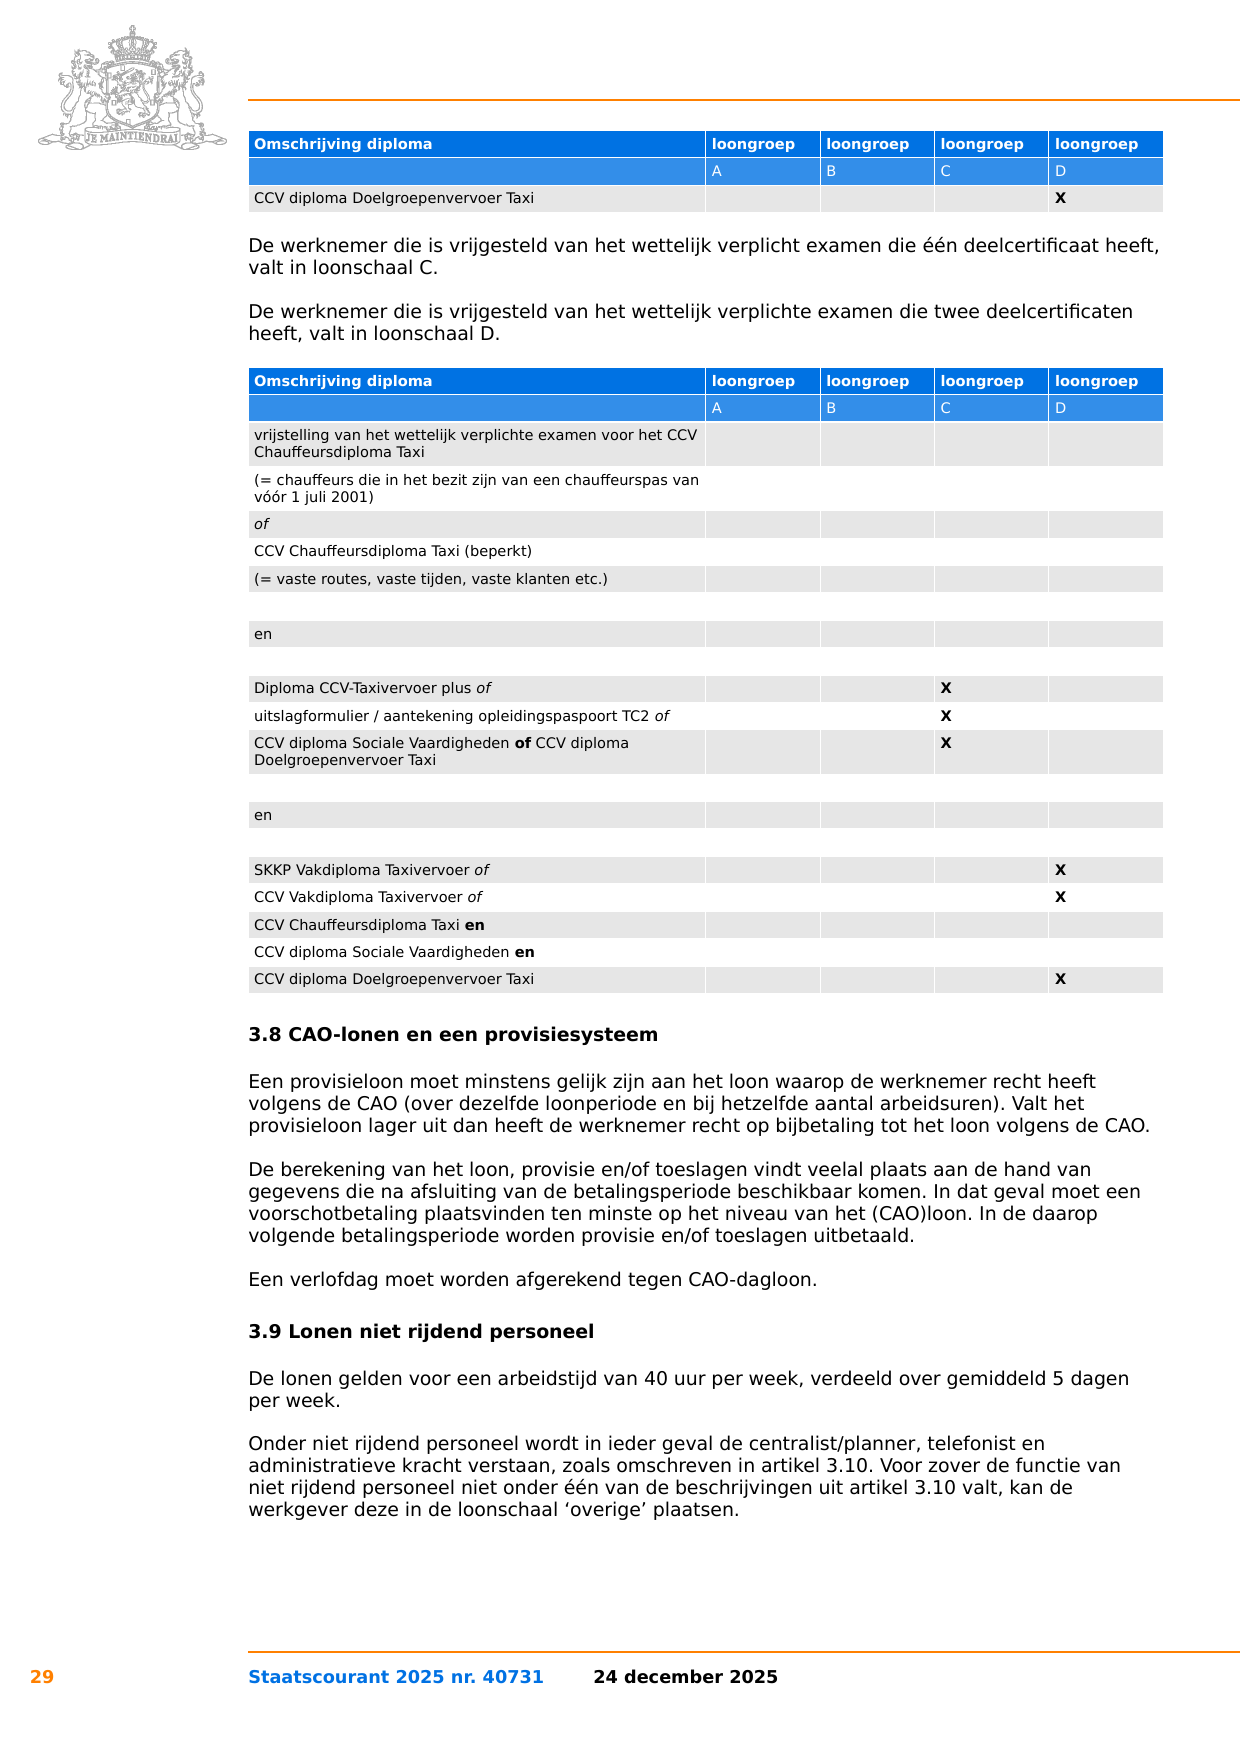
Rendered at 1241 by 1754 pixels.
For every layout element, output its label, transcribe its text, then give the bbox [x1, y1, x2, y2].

table_cell [935, 423, 1048, 466]
table_cell [821, 186, 934, 212]
table_cell [1049, 703, 1163, 729]
table_cell X [935, 730, 1048, 774]
table_cell en [249, 802, 705, 828]
table_cell [821, 912, 934, 938]
table_cell [706, 802, 820, 828]
table_cell X [1049, 857, 1163, 883]
table_cell [821, 676, 934, 702]
table_cell [821, 594, 934, 620]
table_cell [1049, 912, 1163, 938]
table_header loongroep [935, 368, 1048, 394]
table_cell (= vaste routes, vaste tijden, vaste klanten etc.) [249, 566, 705, 592]
table_cell [249, 830, 705, 856]
table_cell CCV diploma Sociale Vaardigheden of CCV diploma Doelgroepenvervoer Taxi [249, 730, 705, 774]
table_cell [821, 423, 934, 466]
table_cell [821, 857, 934, 883]
table_cell [706, 884, 820, 911]
table_cell [706, 857, 820, 883]
table_cell [935, 802, 1048, 828]
table_cell C [935, 395, 1048, 421]
table_cell [821, 802, 934, 828]
table_cell [1049, 539, 1163, 565]
table_cell [821, 703, 934, 729]
table_cell SKKP Vakdiploma Taxivervoer of [249, 857, 705, 883]
table_cell [935, 912, 1048, 938]
table_cell X [1049, 967, 1163, 993]
table_cell [706, 967, 820, 993]
table_cell [821, 830, 934, 856]
table_cell [1049, 621, 1163, 647]
table_cell of [249, 511, 705, 538]
table_cell [821, 648, 934, 674]
table_cell [821, 884, 934, 911]
table_cell [1049, 423, 1163, 466]
table_cell [706, 939, 820, 966]
table_cell Diploma CCV-Taxivervoer plus of [249, 676, 705, 702]
table_cell X [1049, 186, 1163, 212]
text Onder niet rijdend personeel wordt in ieder geval de centralist/planner, telefonist en administratieve kracht verstaan, zoals omschreven in artikel 3.10. Voor zover de functie van niet rijdend personeel niet onder één van de beschrijvingen uit artikel 3.10 valt, kan de werkgever deze in de loonschaal ‘overige’ plaatsen. [248, 1433, 1163, 1521]
table_cell [935, 648, 1048, 674]
table_cell [706, 676, 820, 702]
table_cell [706, 467, 820, 510]
table_cell vrijstelling van het wettelijk verplichte examen voor het CCV Chauffeursdiploma Taxi [249, 423, 705, 466]
table_header loongroep [1049, 368, 1163, 394]
table_cell CCV Chauffeursdiploma Taxi (beperkt) [249, 539, 705, 565]
table_cell [935, 467, 1048, 510]
table_cell [1049, 802, 1163, 828]
subtitle 3.9 Lonen niet rijdend personeel [248, 1321, 1163, 1342]
table_cell X [935, 703, 1048, 729]
table_cell [935, 621, 1048, 647]
table_cell A [706, 395, 820, 421]
table_header Omschrijving diploma [249, 131, 705, 157]
table_cell en [249, 621, 705, 647]
text Een verlofdag moet worden afgerekend tegen CAO-dagloon. [248, 1268, 1163, 1291]
table_cell [249, 648, 705, 674]
table_cell [821, 939, 934, 966]
table_cell [706, 621, 820, 647]
table_cell [706, 594, 820, 620]
table_cell uitslagformulier / aantekening opleidingspaspoort TC2 of [249, 703, 705, 729]
table_cell [821, 730, 934, 774]
table_cell [1049, 594, 1163, 620]
table_cell [706, 566, 820, 592]
table_cell CCV Chauffeursdiploma Taxi en [249, 912, 705, 938]
table_header loongroep [935, 131, 1048, 157]
table_header Omschrijving diploma [249, 368, 705, 394]
table_cell [935, 566, 1048, 592]
table_cell [1049, 830, 1163, 856]
table_cell [1049, 676, 1163, 702]
table_cell B [821, 395, 934, 421]
table_cell [935, 884, 1048, 911]
text De lonen gelden voor een arbeidstijd van 40 uur per week, verdeeld over gemiddeld 5 dagen per week. [248, 1367, 1163, 1411]
table_cell [935, 857, 1048, 883]
table_header loongroep [706, 131, 820, 157]
table_cell [935, 939, 1048, 966]
table_cell CCV Vakdiploma Taxivervoer of [249, 884, 705, 911]
table_cell [821, 621, 934, 647]
table_cell [935, 511, 1048, 538]
table_cell [706, 186, 820, 212]
table_cell [821, 467, 934, 510]
table_cell CCV diploma Doelgroepenvervoer Taxi [249, 967, 705, 993]
subtitle 3.8 CAO-lonen en een provisiesysteem [248, 1024, 1163, 1046]
table_cell [249, 775, 705, 801]
table_cell [249, 594, 705, 620]
table_cell X [1049, 884, 1163, 911]
table_cell [935, 186, 1048, 212]
table_cell [249, 395, 705, 421]
text De werknemer die is vrijgesteld van het wettelijk verplicht examen die één deelcertificaat heeft, valt in loonschaal C. [248, 235, 1163, 279]
table_cell [821, 967, 934, 993]
table_cell X [935, 676, 1048, 702]
table_cell [706, 730, 820, 774]
table_cell [706, 775, 820, 801]
table_cell [935, 967, 1048, 993]
table_cell [1049, 511, 1163, 538]
table_cell [821, 539, 934, 565]
table_cell [1049, 566, 1163, 592]
table_header loongroep [1049, 131, 1163, 157]
table_cell [706, 830, 820, 856]
table_cell [706, 423, 820, 466]
table_cell [706, 648, 820, 674]
table_cell [706, 539, 820, 565]
table_cell A [706, 158, 820, 185]
text Een provisieloon moet minstens gelijk zijn aan het loon waarop de werknemer recht heeft volgens de CAO (over dezelfde loonperiode en bij hetzelfde aantal arbeidsuren). Valt het provisieloon lager uit dan heeft de werknemer recht op bijbetaling tot het loon volgens de CAO. [248, 1071, 1163, 1137]
table_cell CCV diploma Doelgroepenvervoer Taxi [249, 186, 705, 212]
table_header loongroep [821, 368, 934, 394]
table_cell [1049, 467, 1163, 510]
table_cell [706, 912, 820, 938]
table_cell C [935, 158, 1048, 185]
table_cell B [821, 158, 934, 185]
table_cell [935, 594, 1048, 620]
table_cell [706, 703, 820, 729]
table_header loongroep [821, 131, 934, 157]
table_cell D [1049, 158, 1163, 185]
picture [38, 25, 227, 150]
table_cell [1049, 775, 1163, 801]
text De werknemer die is vrijgesteld van het wettelijk verplichte examen die twee deelcertificaten heeft, valt in loonschaal D. [248, 301, 1163, 345]
table_cell D [1049, 395, 1163, 421]
table_cell [821, 511, 934, 538]
table_cell [1049, 648, 1163, 674]
text De berekening van het loon, provisie en/of toeslagen vindt veelal plaats aan de hand van gegevens die na afsluiting van de betalingsperiode beschikbaar komen. In dat geval moet een voorschotbetaling plaatsvinden ten minste op het niveau van het (CAO)loon. In de daarop volgende betalingsperiode worden provisie en/of toeslagen uitbetaald. [248, 1159, 1163, 1247]
table_cell [1049, 939, 1163, 966]
table_cell [706, 511, 820, 538]
table_cell [935, 830, 1048, 856]
table_cell [935, 539, 1048, 565]
table_cell [1049, 730, 1163, 774]
table_cell [935, 775, 1048, 801]
table_cell [249, 158, 705, 185]
table_header loongroep [706, 368, 820, 394]
table_cell (= chauffeurs die in het bezit zijn van een chauffeurspas van vóór 1 juli 2001) [249, 467, 705, 510]
table_cell [821, 566, 934, 592]
table_cell [821, 775, 934, 801]
table_cell CCV diploma Sociale Vaardigheden en [249, 939, 705, 966]
